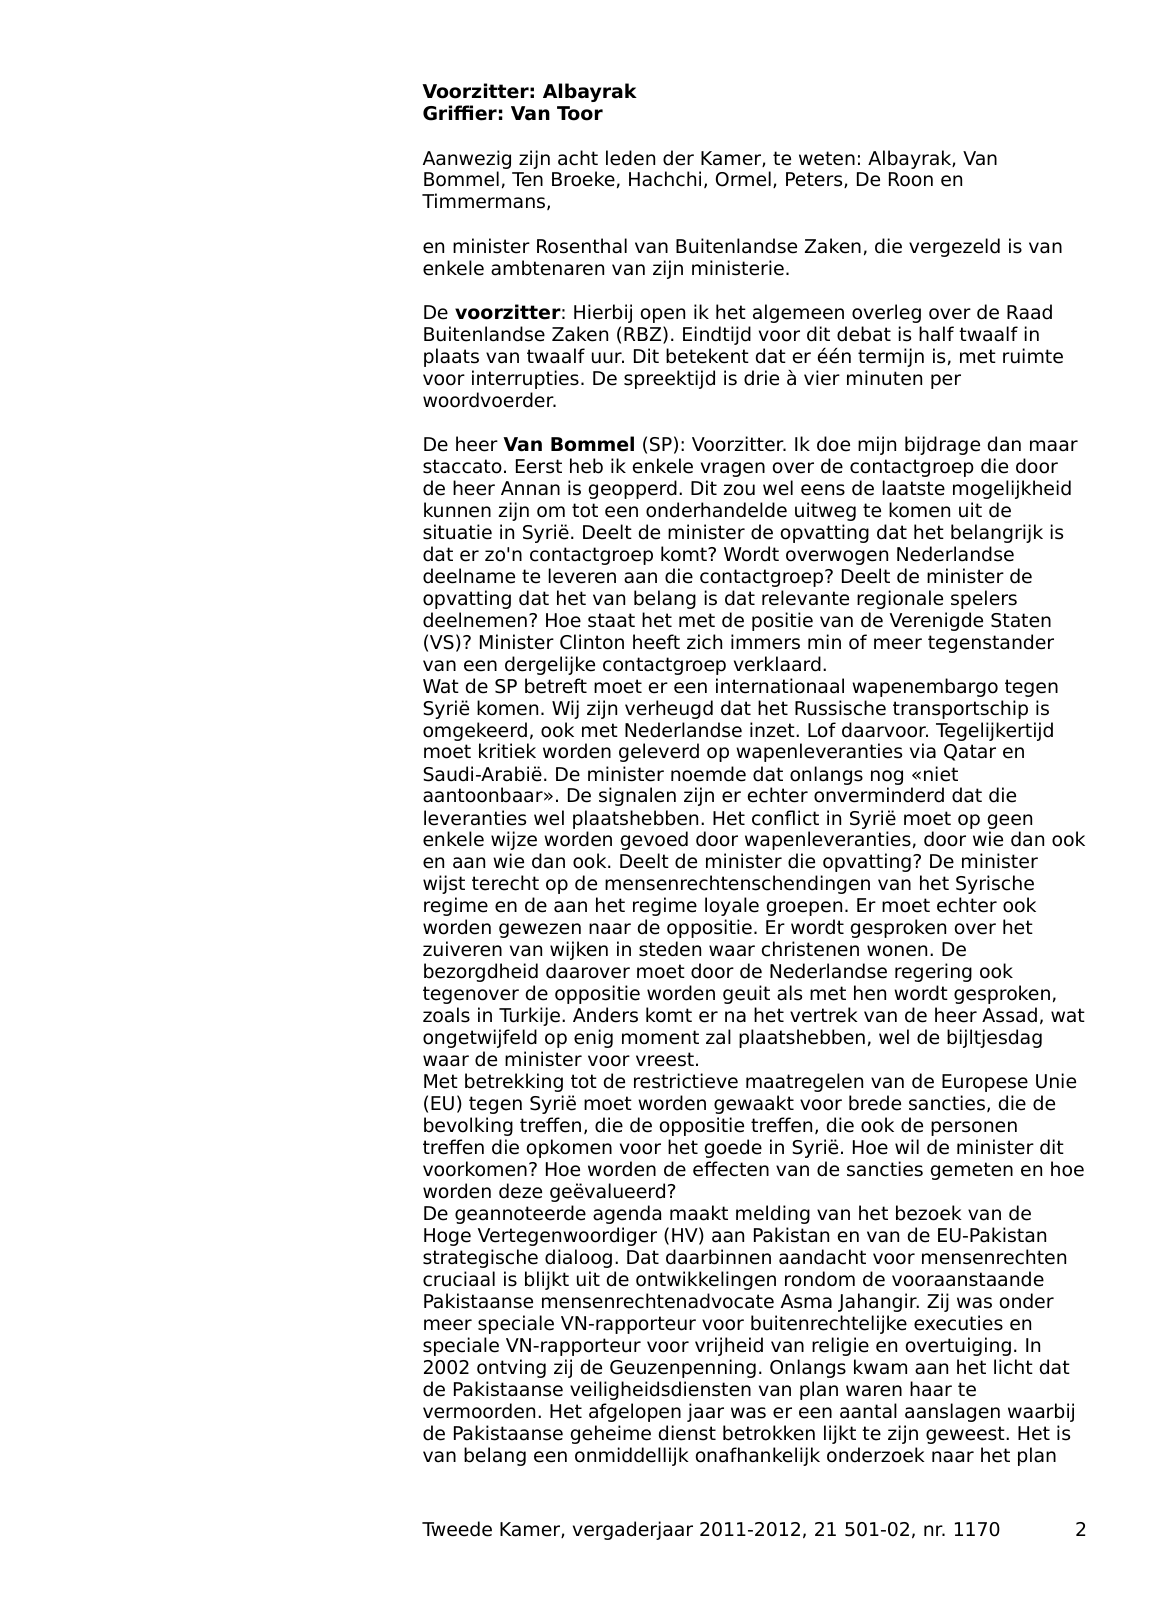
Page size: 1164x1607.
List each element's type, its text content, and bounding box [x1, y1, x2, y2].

text en minister Rosenthal van Buitenlandse Zaken, die vergezeld is van enkele ambtenaren van zijn ministerie. [422, 236, 1087, 279]
text De voorzitter: Hierbij open ik het algemeen overleg over de Raad Buitenlandse Zaken (RBZ). Eindtijd voor dit debat is half twaalf in plaats van twaalf uur. Dit betekent dat er één termijn is, met ruimte voor interrupties. De spreektijd is drie à vier minuten per woordvoerder. [422, 302, 1087, 412]
text De geannoteerde agenda maakt melding van het bezoek van de Hoge Vertegenwoordiger (HV) aan Pakistan en van de EU-Pakistan strategische dialoog. Dat daarbinnen aandacht voor mensenrechten cruciaal is blijkt uit de ontwikkelingen rondom de vooraanstaande Pakistaanse mensenrechtenadvocate Asma Jahangir. Zij was onder meer speciale VN-rapporteur voor buitenrechtelijke executies en speciale VN-rapporteur voor vrijheid van religie en overtuiging. In 2002 ontving zij de Geuzenpenning. Onlangs kwam aan het licht dat de Pakistaanse veiligheidsdiensten van plan waren haar te vermoorden. Het afgelopen jaar was er een aantal aanslagen waarbij de Pakistaanse geheime dienst betrokken lijkt te zijn geweest. Het is van belang een onmiddellijk onafhankelijk onderzoek naar het plan [422, 1203, 1087, 1467]
text Wat de SP betreft moet er een internationaal wapenembargo tegen Syrië komen. Wij zijn verheugd dat het Russische transportschip is omgekeerd, ook met Nederlandse inzet. Lof daarvoor. Tegelijkertijd moet kritiek worden geleverd op wapenleveranties via Qatar en Saudi-Arabië. De minister noemde dat onlangs nog «niet aantoonbaar». De signalen zijn er echter onverminderd dat die leveranties wel plaatshebben. Het conflict in Syrië moet op geen enkele wijze worden gevoed door wapenleveranties, door wie dan ook en aan wie dan ook. Deelt de minister die opvatting? De minister wijst terecht op de mensenrechtenschendingen van het Syrische regime en de aan het regime loyale groepen. Er moet echter ook worden gewezen naar de oppositie. Er wordt gesproken over het zuiveren van wijken in steden waar christenen wonen. De bezorgdheid daarover moet door de Nederlandse regering ook tegenover de oppositie worden geuit als met hen wordt gesproken, zoals in Turkije. Anders komt er na het vertrek van de heer Assad, wat ongetwijfeld op enig moment zal plaatshebben, wel de bijltjesdag waar de minister voor vreest. [422, 676, 1087, 1071]
text Voorzitter: Albayrak [422, 81, 1087, 103]
text Met betrekking tot de restrictieve maatregelen van de Europese Unie (EU) tegen Syrië moet worden gewaakt voor brede sancties, die de bevolking treffen, die de oppositie treffen, die ook de personen treffen die opkomen voor het goede in Syrië. Hoe wil de minister dit voorkomen? Hoe worden de effecten van de sancties gemeten en hoe worden deze geëvalueerd? [422, 1071, 1087, 1203]
text Griffier: Van Toor [422, 103, 1087, 125]
text De heer Van Bommel (SP): Voorzitter. Ik doe mijn bijdrage dan maar staccato. Eerst heb ik enkele vragen over de contactgroep die door de heer Annan is geopperd. Dit zou wel eens de laatste mogelijkheid kunnen zijn om tot een onderhandelde uitweg te komen uit de situatie in Syrië. Deelt de minister de opvatting dat het belangrijk is dat er zo'n contactgroep komt? Wordt overwogen Nederlandse deelname te leveren aan die contactgroep? Deelt de minister de opvatting dat het van belang is dat relevante regionale spelers deelnemen? Hoe staat het met de positie van de Verenigde Staten (VS)? Minister Clinton heeft zich immers min of meer tegenstander van een dergelijke contactgroep verklaard. [422, 434, 1087, 676]
text Aanwezig zijn acht leden der Kamer, te weten: Albayrak, Van Bommel, Ten Broeke, Hachchi, Ormel, Peters, De Roon en Timmermans, [422, 147, 1087, 213]
